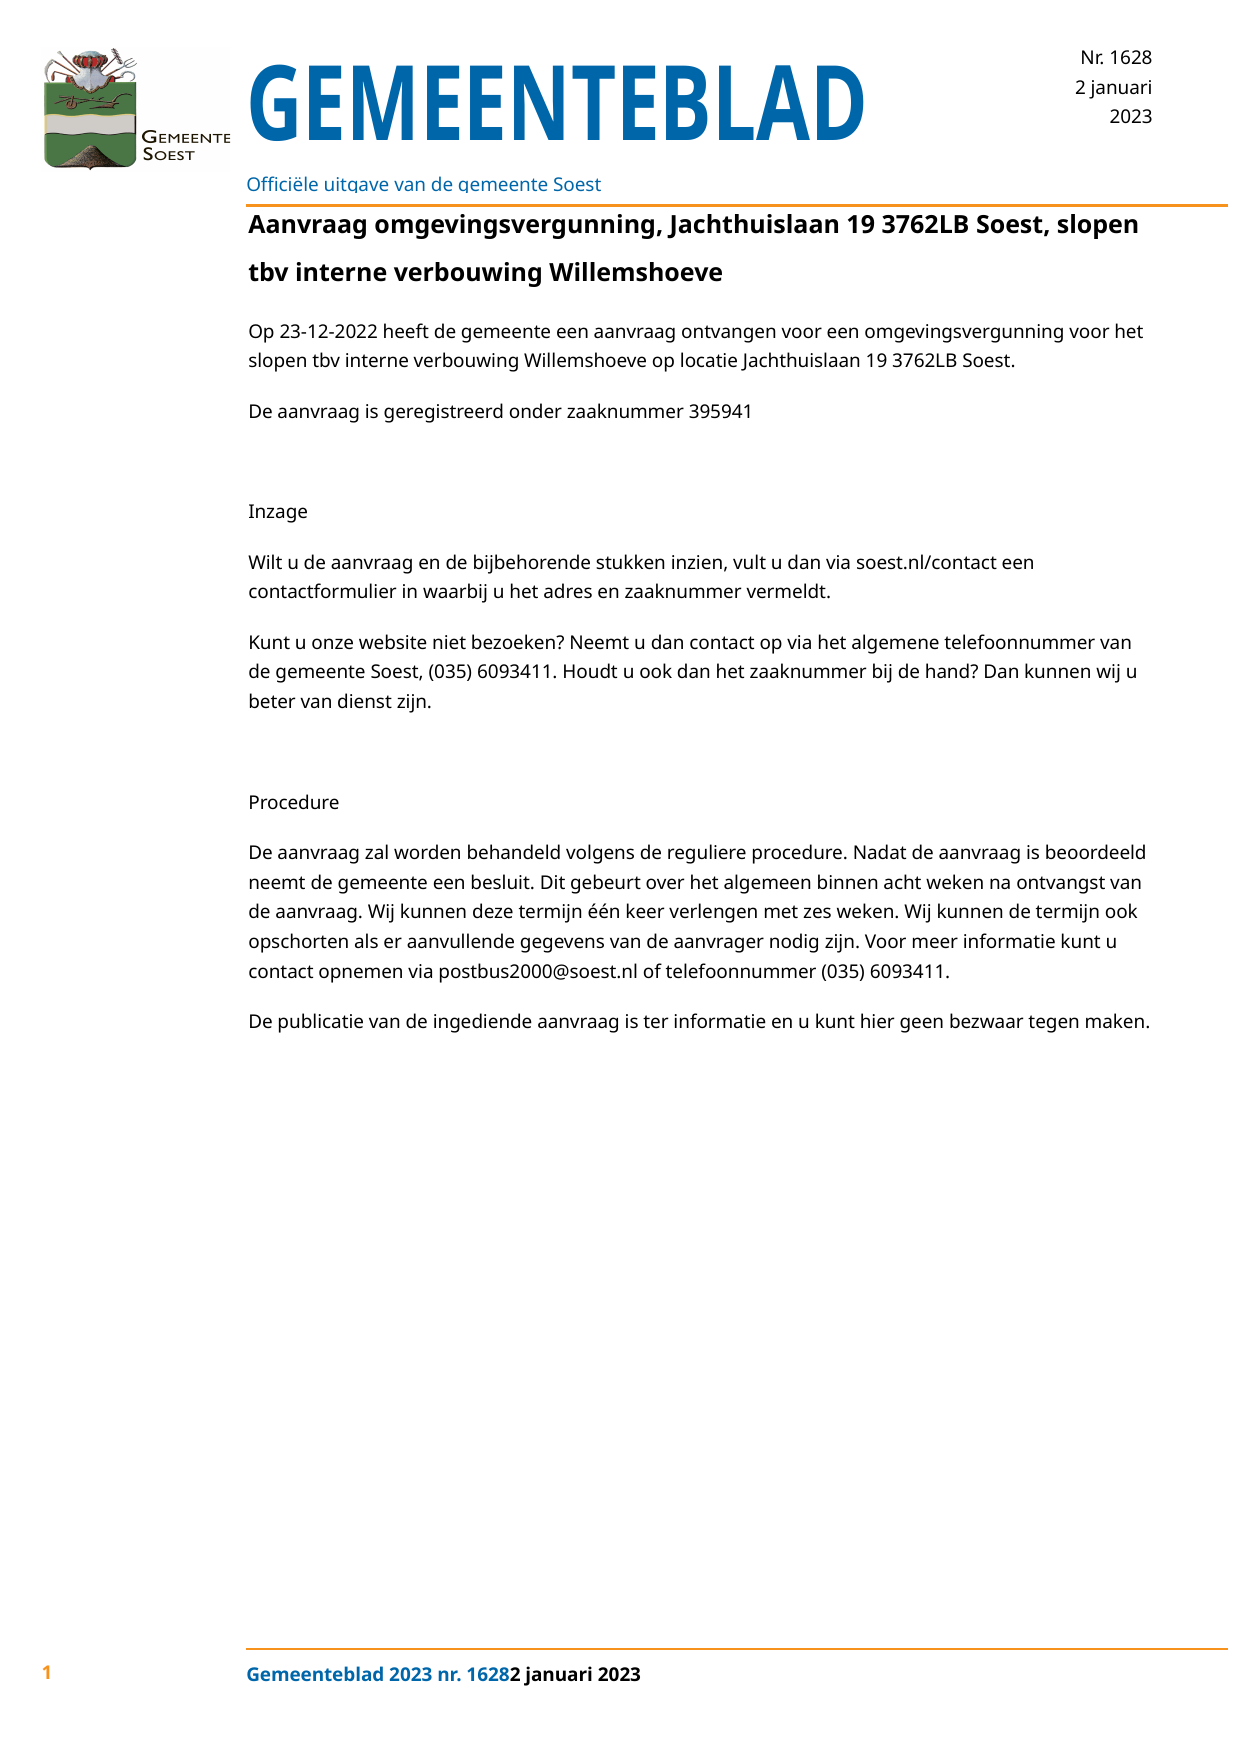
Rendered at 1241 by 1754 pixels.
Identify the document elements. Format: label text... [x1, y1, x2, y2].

text De aanvraag is geregistreerd onder zaaknummer 395941 [248, 398, 1152, 424]
text Op 23-12-2022 heeft de gemeente een aanvraag ontvangen voor een omgevingsvergunning voor het slopen tbv interne verbouwing Willemshoeve op locatie Jachthuislaan 19 3762LB Soest. [248, 318, 1152, 373]
picture [41, 47, 231, 172]
text Aanvraag omgevingsvergunning, Jachthuislaan 19 3762LB Soest, slopen tbv interne verbouwing Willemshoeve [248, 207, 1152, 288]
text Procedure [248, 789, 1152, 815]
text De aanvraag zal worden behandeld volgens de reguliere procedure. Nadat de aanvraag is beoordeeld neemt de gemeente een besluit. Dit gebeurt over het algemeen binnen acht weken na ontvangst van de aanvraag. Wij kunnen deze termijn één keer verlengen met zes weken. Wij kunnen de termijn ook opschorten als er aanvullende gegevens van de aanvrager nodig zijn. Voor meer informatie kunt u contact opnemen via postbus2000@soest.nl of telefoonnummer (035) 6093411. [248, 839, 1152, 984]
text Inzage [248, 499, 1152, 524]
text Kunt u onze website niet bezoeken? Neemt u dan contact op via het algemene telefoonnummer van de gemeente Soest, (035) 6093411. Houdt u ook dan het zaaknummer bij de hand? Dan kunnen wij u beter van dienst zijn. [248, 629, 1152, 714]
text Wilt u de aanvraag en de bijbehorende stukken inzien, vult u dan via soest.nl/contact een contactformulier in waarbij u het adres en zaaknummer vermeldt. [248, 549, 1152, 604]
text De publicatie van de ingediende aanvraag is ter informatie en u kunt hier geen bezwaar tegen maken. [248, 1008, 1152, 1034]
